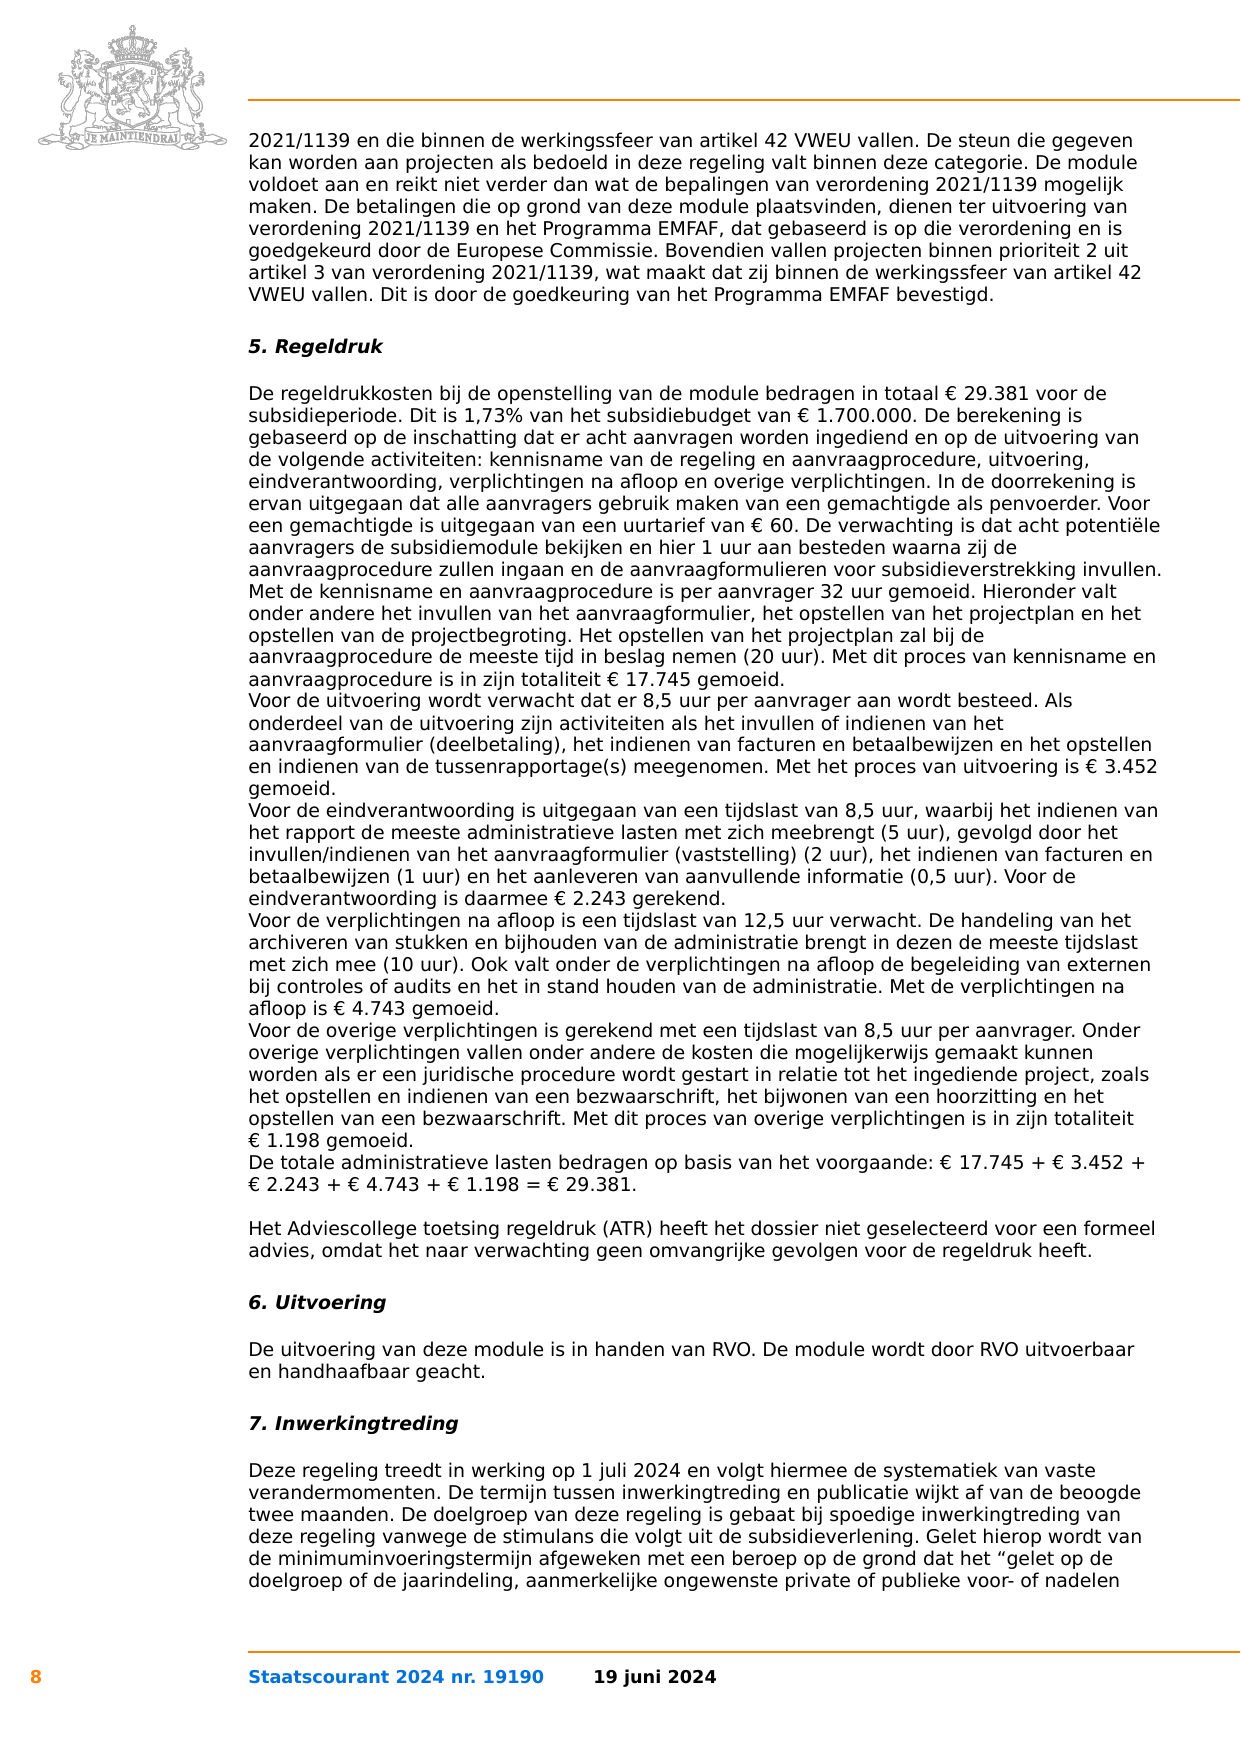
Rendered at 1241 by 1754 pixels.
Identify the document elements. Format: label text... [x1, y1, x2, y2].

text Het Adviescollege toetsing regeldruk (ATR) heeft het dossier niet geselecteerd voor een formeel advies, omdat het naar verwachting geen omvangrijke gevolgen voor de regeldruk heeft. [248, 1218, 1163, 1262]
subtitle 6. Uitvoering [248, 1292, 1163, 1314]
subtitle 7. Inwerkingtreding [248, 1413, 1163, 1435]
text Voor de overige verplichtingen is gerekend met een tijdslast van 8,5 uur per aanvrager. Onder overige verplichtingen vallen onder andere de kosten die mogelijkerwijs gemaakt kunnen worden als er een juridische procedure wordt gestart in relatie tot het ingediende project, zoals het opstellen en indienen van een bezwaarschrift, het bijwonen van een hoorzitting en het opstellen van een bezwaarschrift. Met dit proces van overige verplichtingen is in zijn totaliteit € 1.198 gemoeid. [248, 1020, 1163, 1152]
text Voor de eindverantwoording is uitgegaan van een tijdslast van 8,5 uur, waarbij het indienen van het rapport de meeste administratieve lasten met zich meebrengt (5 uur), gevolgd door het invullen/indienen van het aanvraagformulier (vaststelling) (2 uur), het indienen van facturen en betaalbewijzen (1 uur) en het aanleveren van aanvullende informatie (0,5 uur). Voor de eindverantwoording is daarmee € 2.243 gerekend. [248, 800, 1163, 910]
text De regeldrukkosten bij de openstelling van de module bedragen in totaal € 29.381 voor de subsidieperiode. Dit is 1,73% van het subsidiebudget van € 1.700.000. De berekening is gebaseerd op de inschatting dat er acht aanvragen worden ingediend en op de uitvoering van de volgende activiteiten: kennisname van de regeling en aanvraagprocedure, uitvoering, eindverantwoording, verplichtingen na afloop en overige verplichtingen. In de doorrekening is ervan uitgegaan dat alle aanvragers gebruik maken van een gemachtigde als penvoerder. Voor een gemachtigde is uitgegaan van een uurtarief van € 60. De verwachting is dat acht potentiële aanvragers de subsidiemodule bekijken en hier 1 uur aan besteden waarna zij de aanvraagprocedure zullen ingaan en de aanvraagformulieren voor subsidieverstrekking invullen. Met de kennisname en aanvraagprocedure is per aanvrager 32 uur gemoeid. Hieronder valt onder andere het invullen van het aanvraagformulier, het opstellen van het projectplan en het opstellen van de projectbegroting. Het opstellen van het projectplan zal bij de aanvraagprocedure de meeste tijd in beslag nemen (20 uur). Met dit proces van kennisname en aanvraagprocedure is in zijn totaliteit € 17.745 gemoeid. [248, 383, 1163, 690]
text 2021/1139 en die binnen de werkingssfeer van artikel 42 VWEU vallen. De steun die gegeven kan worden aan projecten als bedoeld in deze regeling valt binnen deze categorie. De module voldoet aan en reikt niet verder dan wat de bepalingen van verordening 2021/1139 mogelijk maken. De betalingen die op grond van deze module plaatsvinden, dienen ter uitvoering van verordening 2021/1139 en het Programma EMFAF, dat gebaseerd is op die verordening en is goedgekeurd door de Europese Commissie. Bovendien vallen projecten binnen prioriteit 2 uit artikel 3 van verordening 2021/1139, wat maakt dat zij binnen de werkingssfeer van artikel 42 VWEU vallen. Dit is door de goedkeuring van het Programma EMFAF bevestigd. [248, 130, 1163, 306]
text Voor de uitvoering wordt verwacht dat er 8,5 uur per aanvrager aan wordt besteed. Als onderdeel van de uitvoering zijn activiteiten als het invullen of indienen van het aanvraagformulier (deelbetaling), het indienen van facturen en betaalbewijzen en het opstellen en indienen van de tussenrapportage(s) meegenomen. Met het proces van uitvoering is € 3.452 gemoeid. [248, 690, 1163, 800]
picture [38, 25, 227, 150]
text Deze regeling treedt in werking op 1 juli 2024 en volgt hiermee de systematiek van vaste verandermomenten. De termijn tussen inwerkingtreding en publicatie wijkt af van de beoogde twee maanden. De doelgroep van deze regeling is gebaat bij spoedige inwerkingtreding van deze regeling vanwege de stimulans die volgt uit de subsidieverlening. Gelet hierop wordt van de minimuminvoeringstermijn afgeweken met een beroep op de grond dat het “gelet op de doelgroep of de jaarindeling, aanmerkelijke ongewenste private of publieke voor- of nadelen [248, 1460, 1163, 1592]
text Voor de verplichtingen na afloop is een tijdslast van 12,5 uur verwacht. De handeling van het archiveren van stukken en bijhouden van de administratie brengt in dezen de meeste tijdslast met zich mee (10 uur). Ook valt onder de verplichtingen na afloop de begeleiding van externen bij controles of audits en het in stand houden van de administratie. Met de verplichtingen na afloop is € 4.743 gemoeid. [248, 910, 1163, 1020]
text De totale administratieve lasten bedragen op basis van het voorgaande: € 17.745 + € 3.452 + € 2.243 + € 4.743 + € 1.198 = € 29.381. [248, 1152, 1163, 1196]
subtitle 5. Regeldruk [248, 336, 1163, 358]
text De uitvoering van deze module is in handen van RVO. De module wordt door RVO uitvoerbaar en handhaafbaar geacht. [248, 1339, 1163, 1383]
